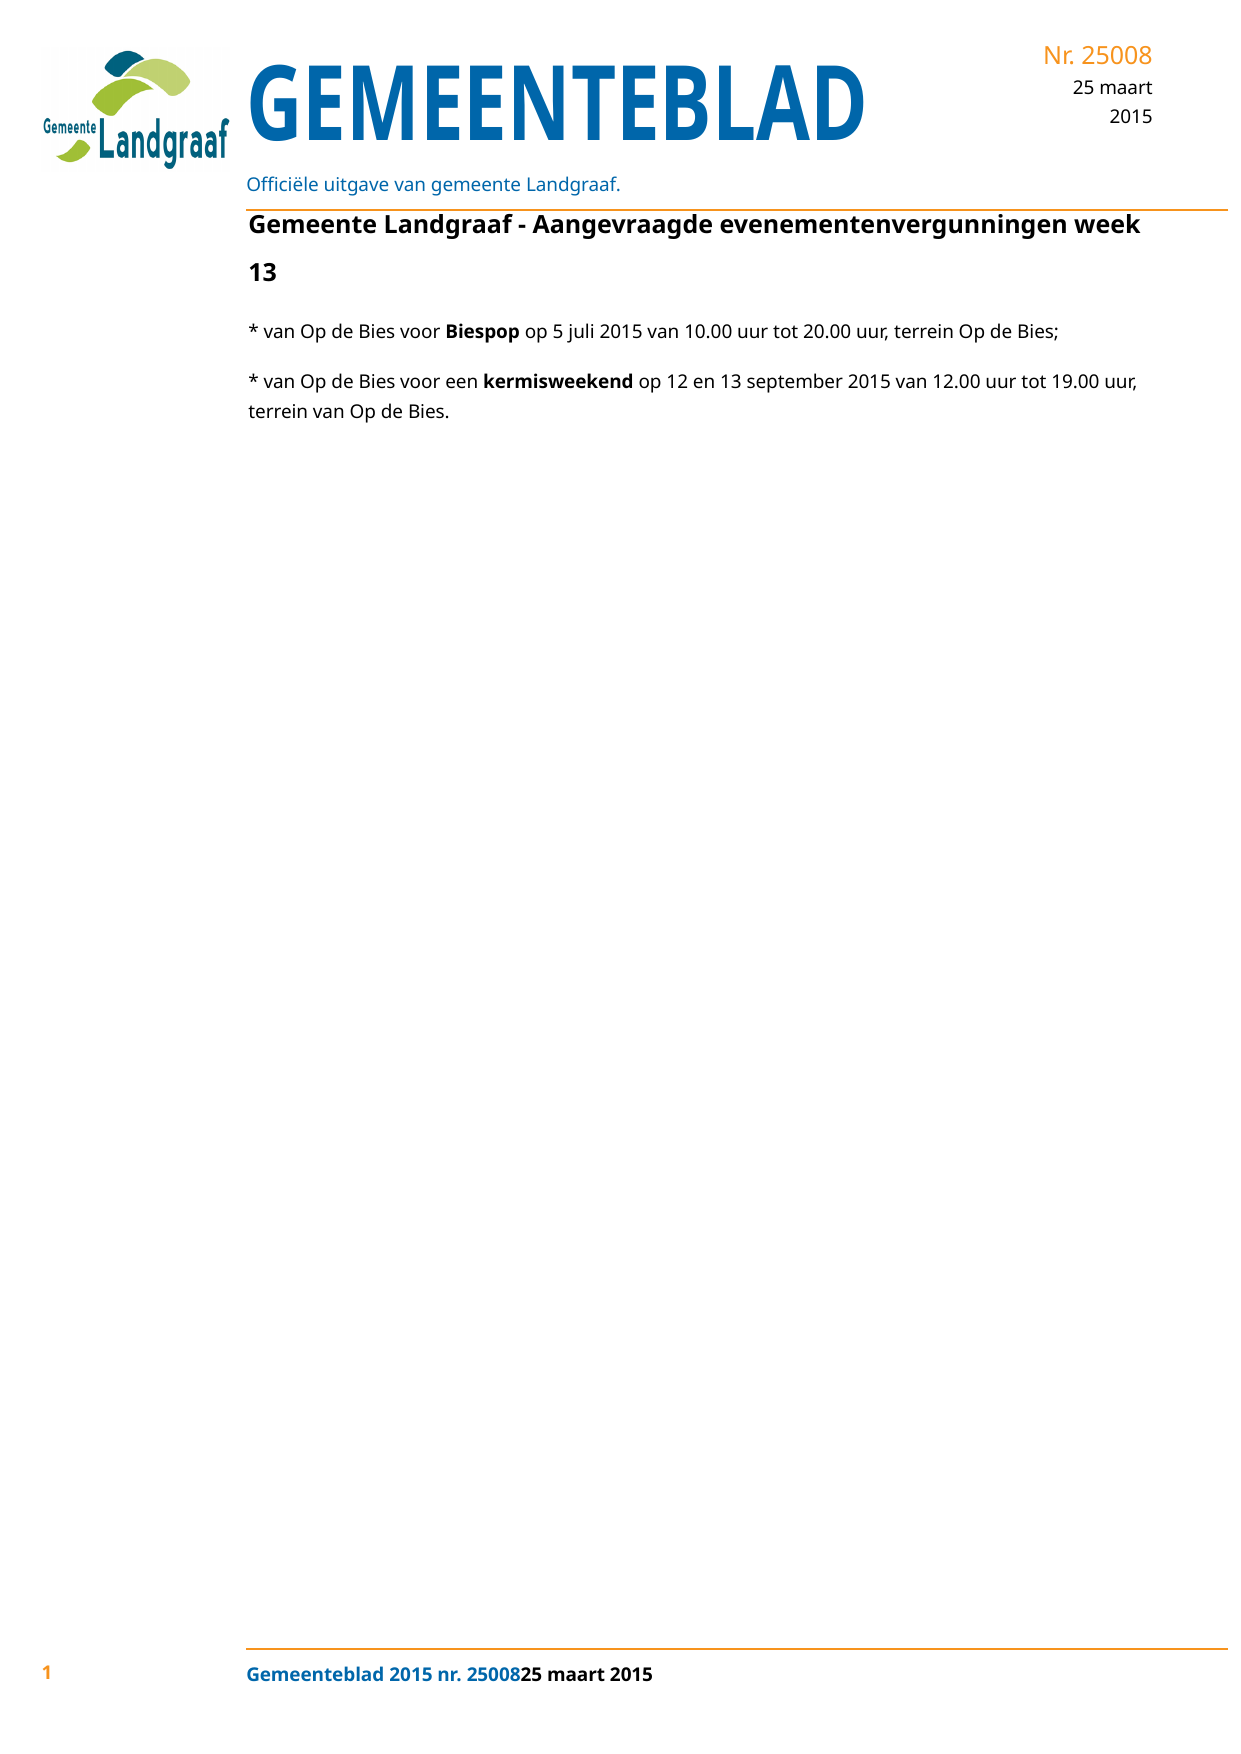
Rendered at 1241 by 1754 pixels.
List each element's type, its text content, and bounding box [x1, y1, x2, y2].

text * van Op de Bies voor Biespop op 5 juli 2015 van 10.00 uur tot 20.00 uur, terrein Op de Bies; [248, 318, 1152, 344]
text Gemeente Landgraaf - Aangevraagde evenementenvergunningen week 13 [248, 211, 1152, 288]
picture [41, 47, 231, 172]
text * van Op de Bies voor een kermisweekend op 12 en 13 september 2015 van 12.00 uur tot 19.00 uur, terrein van Op de Bies. [248, 368, 1152, 424]
